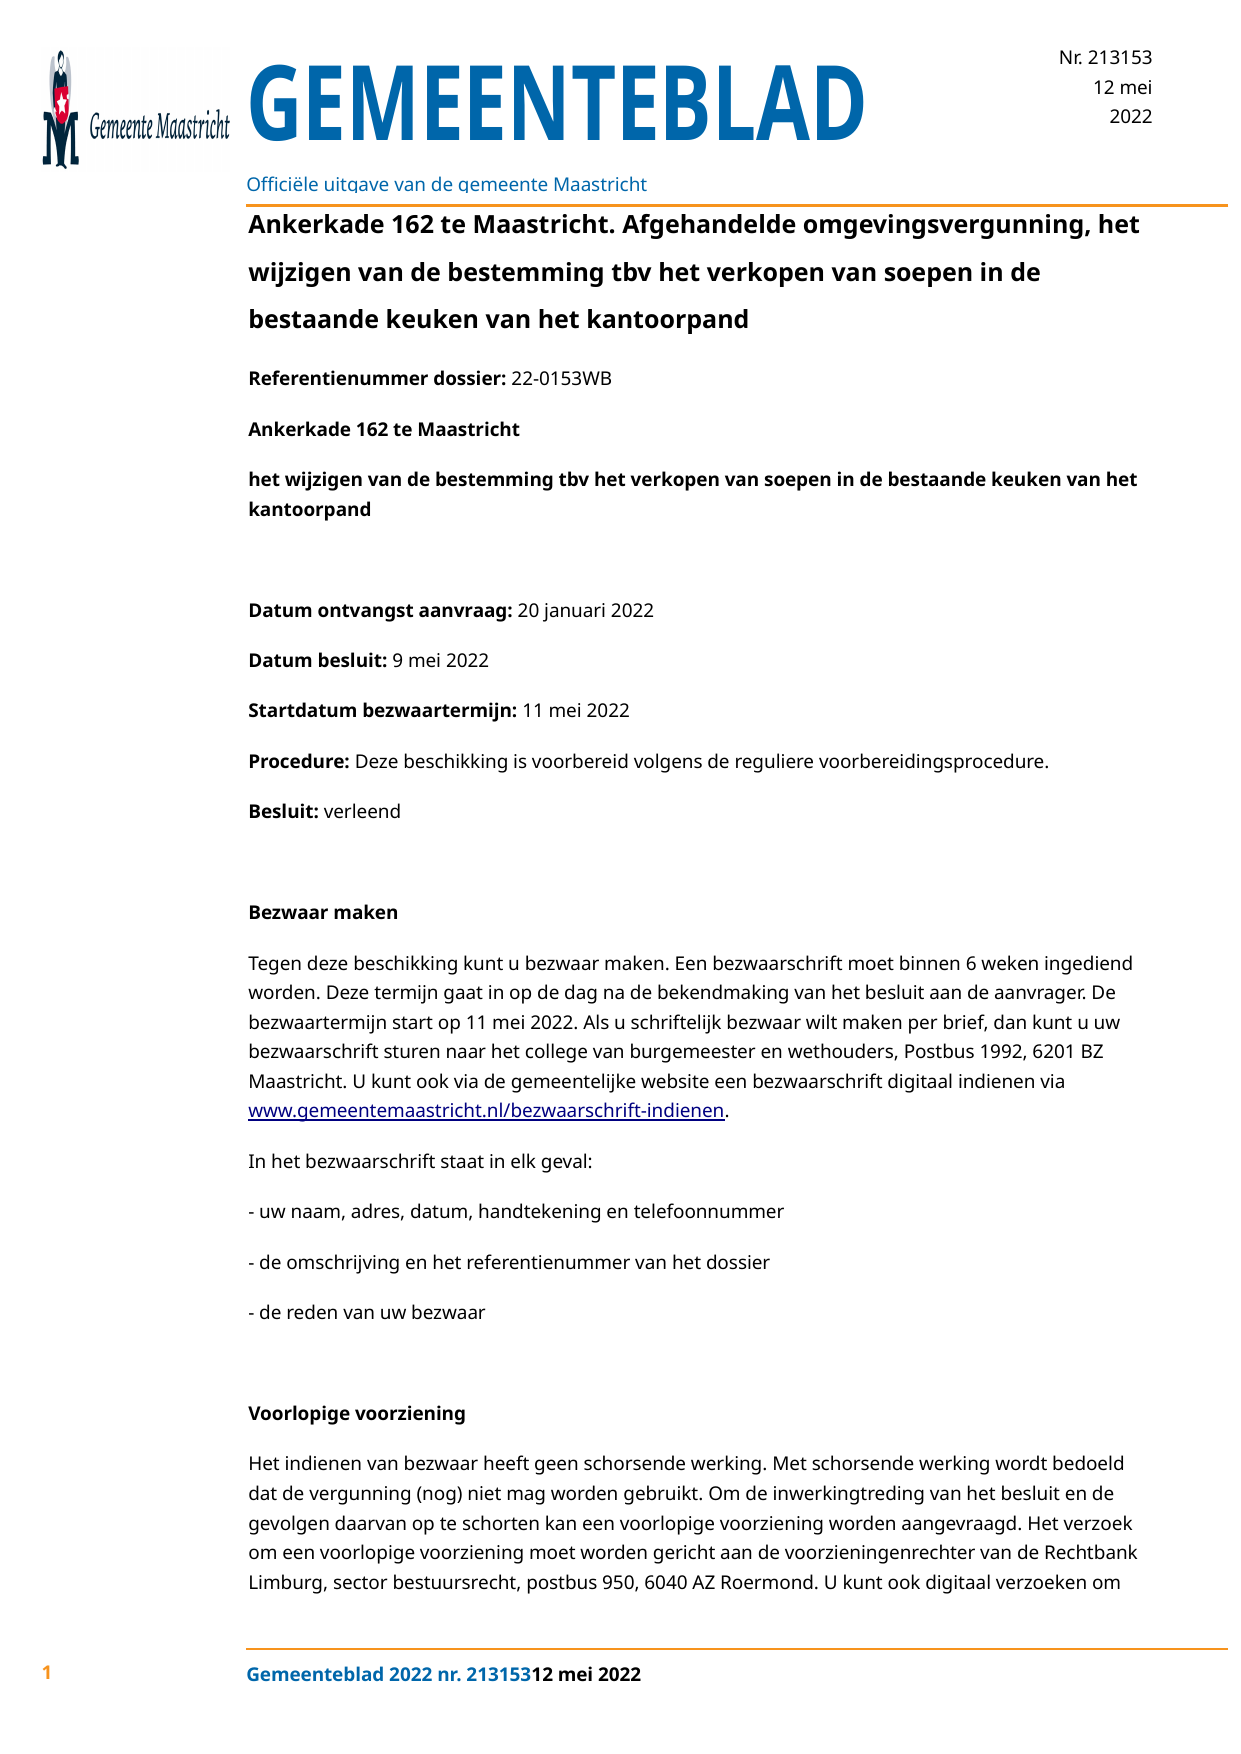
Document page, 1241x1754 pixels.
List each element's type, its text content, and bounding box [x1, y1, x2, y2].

text Tegen deze beschikking kunt u bezwaar maken. Een bezwaarschrift moet binnen 6 weken ingediend worden. Deze termijn gaat in op de dag na de bekendmaking van het besluit aan de aanvrager. De bezwaartermijn start op 11 mei 2022. Als u schriftelijk bezwaar wilt maken per brief, dan kunt u uw bezwaarschrift sturen naar het college van burgemeester en wethouders, Postbus 1992, 6201 BZ Maastricht. U kunt ook via de gemeentelijke website een bezwaarschrift digitaal indienen via www.gemeentemaastricht.nl/bezwaarschrift-indienen. [248, 950, 1152, 1123]
text het wijzigen van de bestemming tbv het verkopen van soepen in de bestaande keuken van het kantoorpand [248, 466, 1152, 522]
text Datum ontvangst aanvraag: 20 januari 2022 [248, 597, 1152, 622]
text - uw naam, adres, datum, handtekening en telefoonnummer [248, 1198, 1152, 1224]
text In het bezwaarschrift staat in elk geval: [248, 1148, 1152, 1174]
text Het indienen van bezwaar heeft geen schorsende werking. Met schorsende werking wordt bedoeld dat de vergunning (nog) niet mag worden gebruikt. Om de inwerkingtreding van het besluit en de gevolgen daarvan op te schorten kan een voorlopige voorziening worden aangevraagd. Het verzoek om een voorlopige voorziening moet worden gericht aan de voorzieningenrechter van de Rechtbank Limburg, sector bestuursrecht, postbus 950, 6040 AZ Roermond. U kunt ook digitaal verzoeken om [248, 1451, 1152, 1594]
text Bezwaar maken [248, 899, 1152, 925]
text Ankerkade 162 te Maastricht [248, 416, 1152, 442]
text Datum besluit: 9 mei 2022 [248, 647, 1152, 673]
text Referentienummer dossier: 22-0153WB [248, 366, 1152, 391]
text Besluit: verleend [248, 798, 1152, 824]
picture [41, 47, 231, 172]
text Startdatum bezwaartermijn: 11 mei 2022 [248, 698, 1152, 723]
text Ankerkade 162 te Maastricht. Afgehandelde omgevingsvergunning, het wijzigen van de bestemming tbv het verkopen van soepen in de bestaande keuken van het kantoorpand [248, 207, 1152, 336]
text - de reden van uw bezwaar [248, 1299, 1152, 1325]
text - de omschrijving en het referentienummer van het dossier [248, 1249, 1152, 1274]
text Voorlopige voorziening [248, 1400, 1152, 1426]
text Procedure: Deze beschikking is voorbereid volgens de reguliere voorbereidingsprocedure. [248, 748, 1152, 774]
